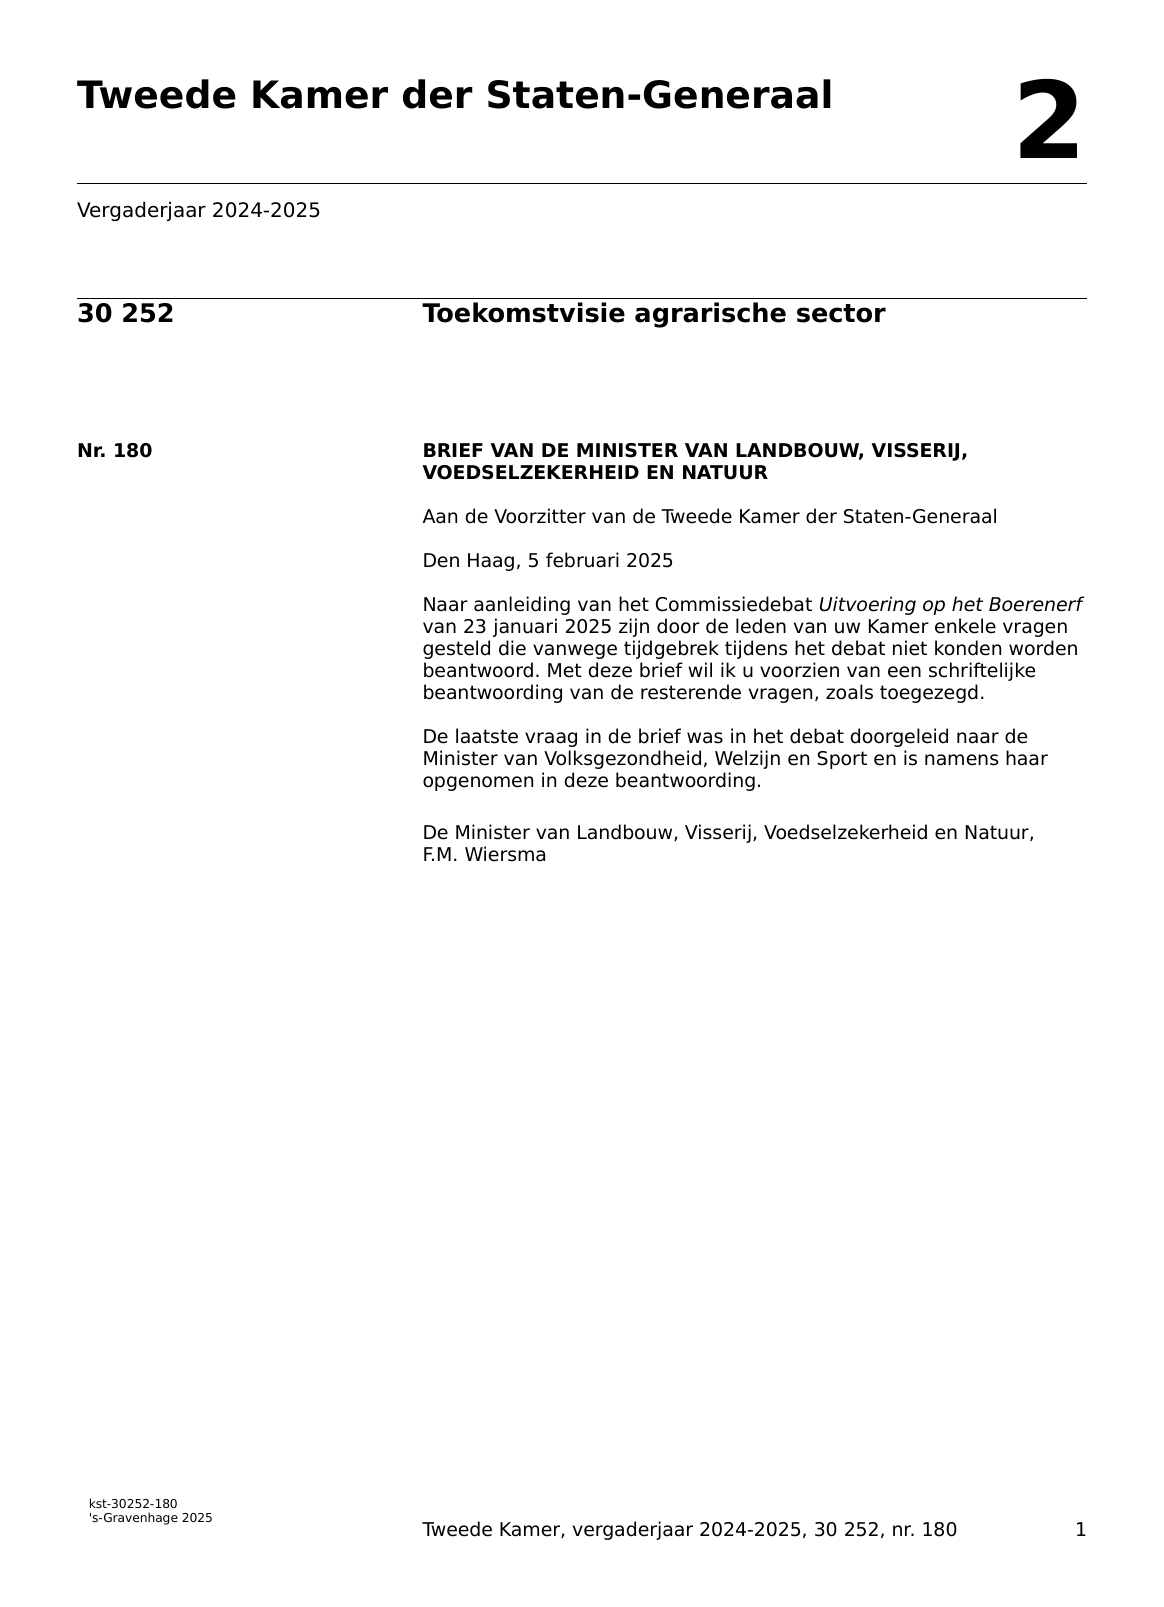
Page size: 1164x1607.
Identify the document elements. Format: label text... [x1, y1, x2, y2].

text Aan de Voorzitter van de Tweede Kamer der Staten-Generaal [422, 506, 1087, 528]
text De Minister van Landbouw, Visserij, Voedselzekerheid en Natuur, F.M. Wiersma [422, 822, 1087, 866]
text 's-Gravenhage 2025 [88, 1511, 323, 1525]
text kst-30252-180 [88, 1497, 323, 1511]
subtitle 30 252 Toekomstvisie agrarische sector [77, 299, 1087, 329]
table_header 2 [886, 59, 1087, 183]
text Den Haag, 5 februari 2025 [422, 550, 1087, 572]
text Naar aanleiding van het Commissiedebat Uitvoering op het Boerenerf van 23 januari 2025 zijn door de leden van uw Kamer enkele vragen gesteld die vanwege tijdgebrek tijdens het debat niet konden worden beantwoord. Met deze brief wil ik u voorzien van een schriftelijke beantwoording van de resterende vragen, zoals toegezegd. [422, 594, 1087, 704]
table_header Tweede Kamer der Staten-Generaal [77, 59, 886, 183]
text De laatste vraag in de brief was in het debat doorgeleid naar de Minister van Volksgezondheid, Welzijn en Sport en is namens haar opgenomen in deze beantwoording. [422, 726, 1087, 792]
table_cell Vergaderjaar 2024-2025 [77, 184, 1087, 298]
subtitle Nr. 180 BRIEF VAN DE MINISTER VAN LANDBOUW, VISSERIJ, VOEDSELZEKERHEID EN NATUUR [77, 440, 1087, 484]
